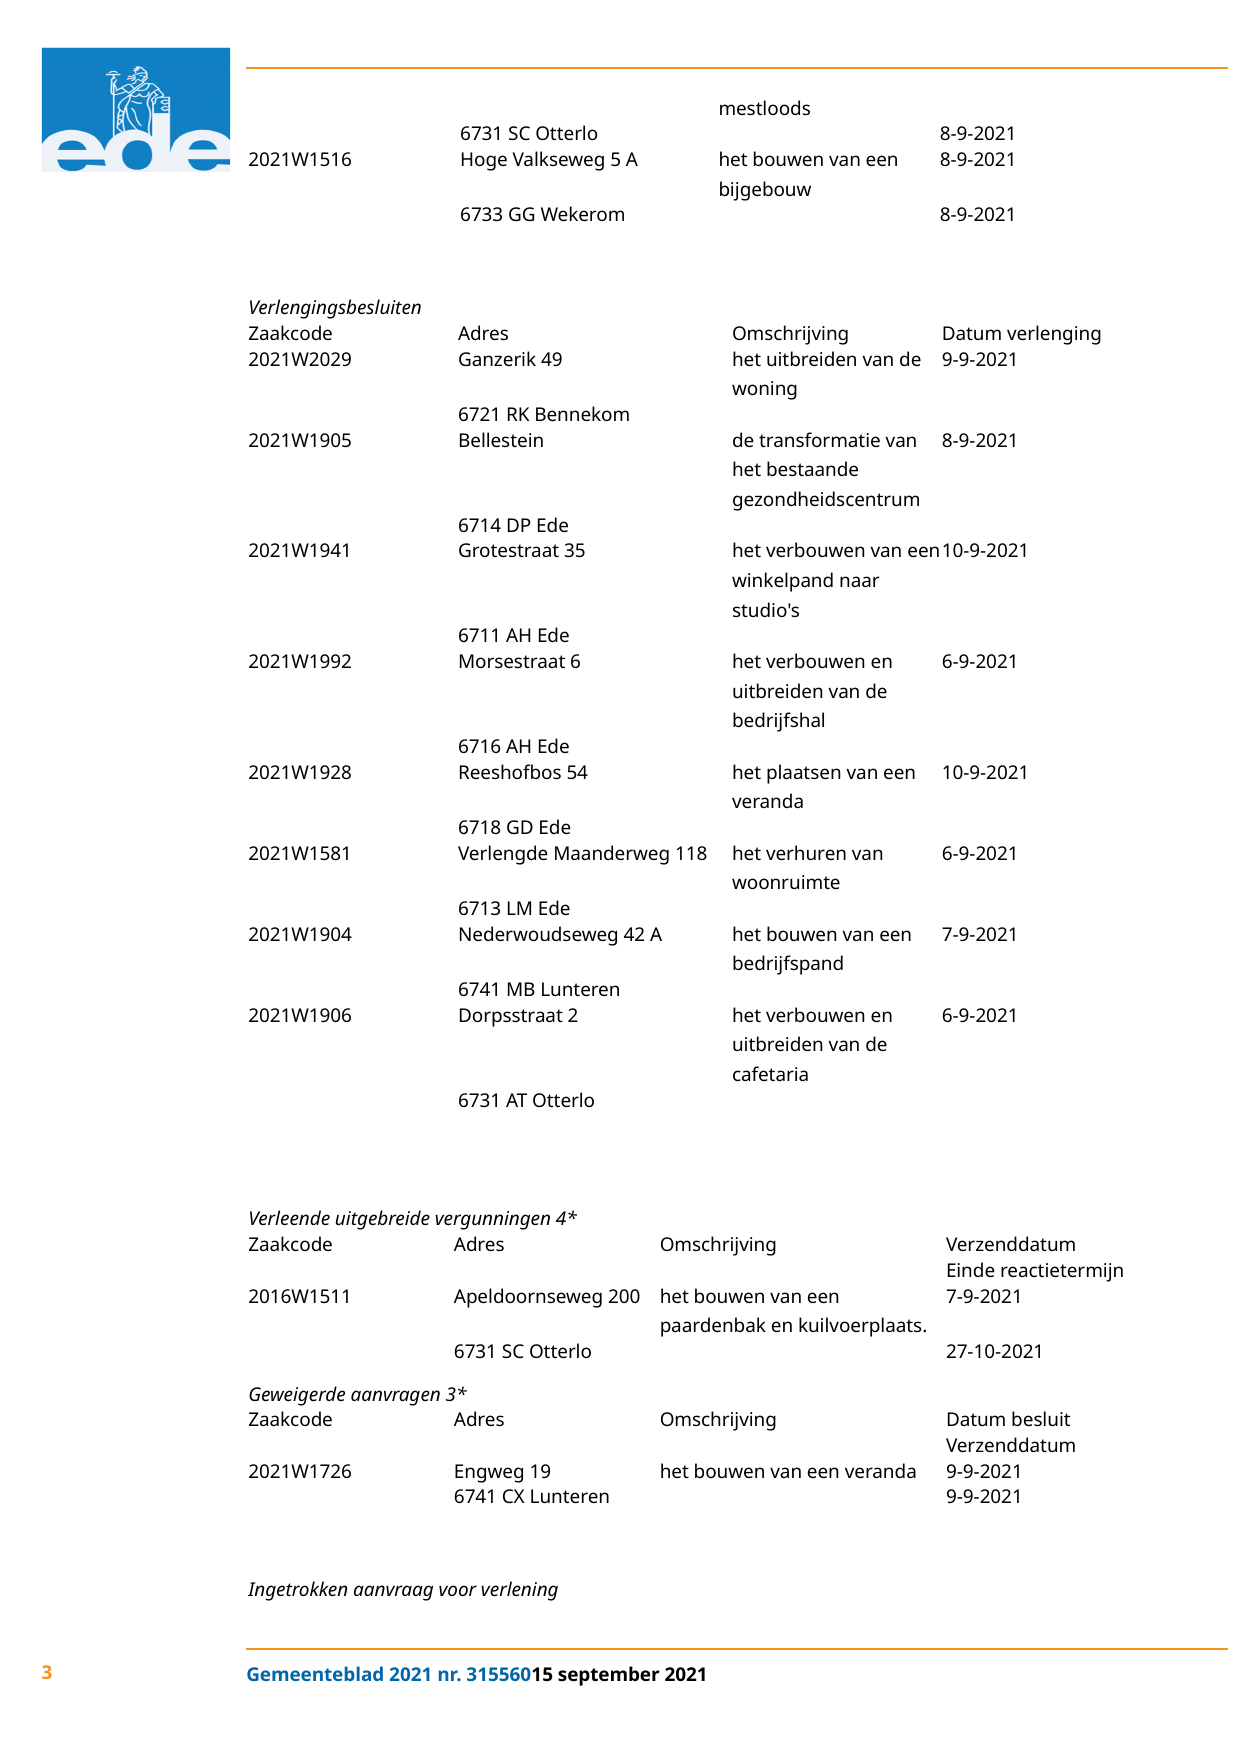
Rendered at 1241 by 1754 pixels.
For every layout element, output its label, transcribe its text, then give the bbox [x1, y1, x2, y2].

table_cell 6714 DP Ede [458, 512, 732, 538]
table_cell 6741 CX Lunteren [454, 1484, 659, 1509]
table_cell Reeshofbos 54 [458, 759, 732, 814]
table_cell 10-9-2021 [942, 538, 1152, 623]
table_cell [942, 733, 1152, 759]
table_cell Einde reactietermijn [946, 1257, 1152, 1283]
table_header Omschrijving [660, 1231, 946, 1257]
table_cell 10-9-2021 [942, 759, 1152, 814]
table_cell 7-9-2021 [946, 1283, 1152, 1338]
table_cell 6716 AH Ede [458, 733, 732, 759]
table_cell 6711 AH Ede [458, 623, 732, 648]
table_cell [660, 1432, 946, 1458]
table_cell [248, 733, 458, 759]
table_header Datum verlenging [942, 320, 1152, 346]
table_cell [660, 1338, 946, 1364]
table_header Datum besluit [946, 1407, 1152, 1432]
table_cell 6721 RK Bennekom [458, 401, 732, 427]
table_cell [732, 401, 942, 427]
table_cell [248, 1432, 454, 1458]
table_cell het bouwen van een bijgebouw [718, 146, 939, 202]
table_cell [732, 976, 942, 1002]
table_cell 2021W1992 [248, 648, 458, 733]
table_cell het verbouwen van een winkelpand naar studio's [732, 538, 942, 623]
table_cell [942, 512, 1152, 538]
table_cell het verhuren van woonruimte [732, 840, 942, 895]
table_cell [942, 895, 1152, 921]
table_cell 6731 AT Otterlo [458, 1087, 732, 1113]
table_cell 6731 SC Otterlo [460, 121, 718, 146]
table_cell [732, 733, 942, 759]
table_cell 27-10-2021 [946, 1338, 1152, 1364]
table_cell [460, 95, 718, 121]
table_cell [660, 1257, 946, 1283]
table_cell [248, 512, 458, 538]
table_cell Nederwoudseweg 42 A [458, 921, 732, 976]
table_cell [248, 814, 458, 840]
table_cell [718, 121, 939, 146]
table_cell [248, 121, 460, 146]
table_cell 6713 LM Ede [458, 895, 732, 921]
text Geweigerde aanvragen 3* [248, 1381, 1152, 1406]
table_cell 2021W1905 [248, 427, 458, 512]
table_cell het bouwen van een bedrijfspand [732, 921, 942, 976]
table_cell 8-9-2021 [940, 146, 1152, 202]
table_cell [248, 976, 458, 1002]
table_cell 2021W1904 [248, 921, 458, 976]
table_cell [458, 1113, 732, 1138]
text Ingetrokken aanvraag voor verlening [248, 1577, 1152, 1602]
table_cell 9-9-2021 [946, 1484, 1152, 1509]
table_cell 6731 SC Otterlo [454, 1338, 659, 1364]
table_header Verzenddatum [946, 1231, 1152, 1257]
table_cell Hoge Valkseweg 5 A [460, 146, 718, 202]
table_cell [454, 1432, 659, 1458]
table_cell het verbouwen en uitbreiden van de bedrijfshal [732, 648, 942, 733]
table_cell [732, 895, 942, 921]
table_cell het plaatsen van een veranda [732, 759, 942, 814]
table_cell 6718 GD Ede [458, 814, 732, 840]
table_cell Verzenddatum [946, 1432, 1152, 1458]
text Verleende uitgebreide vergunningen 4* [248, 1206, 1152, 1231]
table_cell 6741 MB Lunteren [458, 976, 732, 1002]
table_cell het bouwen van een paardenbak en kuilvoerplaats. [660, 1283, 946, 1338]
table_header Zaakcode [248, 1231, 454, 1257]
table_cell [248, 623, 458, 648]
table_cell 6-9-2021 [942, 648, 1152, 733]
table_cell [248, 895, 458, 921]
table_cell [248, 401, 458, 427]
table_cell het verbouwen en uitbreiden van de cafetaria [732, 1002, 942, 1087]
table_cell [248, 1113, 458, 1138]
table_cell 9-9-2021 [946, 1458, 1152, 1484]
table_cell Bellestein [458, 427, 732, 512]
table_cell 6-9-2021 [942, 1002, 1152, 1087]
table_cell [454, 1257, 659, 1283]
table_cell 8-9-2021 [940, 202, 1152, 227]
table_cell [248, 202, 460, 227]
table_cell 6-9-2021 [942, 840, 1152, 895]
table_cell Ganzerik 49 [458, 346, 732, 401]
table_cell [718, 202, 939, 227]
picture [41, 47, 231, 172]
table_cell [248, 95, 460, 121]
table_cell 2021W1726 [248, 1458, 454, 1484]
table_cell [732, 1087, 942, 1113]
table_header Zaakcode [248, 320, 458, 346]
table_header Omschrijving [660, 1407, 946, 1432]
table_cell 8-9-2021 [942, 427, 1152, 512]
table_cell [942, 976, 1152, 1002]
table_cell [732, 623, 942, 648]
table_cell 6733 GG Wekerom [460, 202, 718, 227]
table_cell Morsestraat 6 [458, 648, 732, 733]
table_cell [732, 512, 942, 538]
table_cell 8-9-2021 [940, 121, 1152, 146]
table_cell 2021W1928 [248, 759, 458, 814]
table_header Adres [454, 1407, 659, 1432]
table_cell [248, 1484, 454, 1509]
table_header Omschrijving [732, 320, 942, 346]
table_cell 2021W1581 [248, 840, 458, 895]
table_cell Engweg 19 [454, 1458, 659, 1484]
table_cell [248, 1257, 454, 1283]
table_cell [942, 401, 1152, 427]
table_header Adres [454, 1231, 659, 1257]
table_cell mestloods [718, 95, 939, 121]
table_cell [660, 1484, 946, 1509]
table_cell 9-9-2021 [942, 346, 1152, 401]
table_cell [940, 95, 1152, 121]
table_cell 2021W1516 [248, 146, 460, 202]
text Verlengingsbesluiten [248, 294, 1152, 320]
table_cell Apeldoornseweg 200 [454, 1283, 659, 1338]
table_cell [942, 623, 1152, 648]
table_cell 2021W2029 [248, 346, 458, 401]
table_cell [248, 1338, 454, 1364]
table_cell [732, 814, 942, 840]
table_cell [248, 1087, 458, 1113]
table_cell [942, 1113, 1152, 1138]
table_cell het bouwen van een veranda [660, 1458, 946, 1484]
table_cell [942, 814, 1152, 840]
table_cell [942, 1087, 1152, 1113]
table_cell Dorpsstraat 2 [458, 1002, 732, 1087]
table_cell Grotestraat 35 [458, 538, 732, 623]
table_header Zaakcode [248, 1407, 454, 1432]
table_cell 2021W1906 [248, 1002, 458, 1087]
table_cell [732, 1113, 942, 1138]
table_cell de transformatie van het bestaande gezondheidscentrum [732, 427, 942, 512]
table_cell 2016W1511 [248, 1283, 454, 1338]
table_cell het uitbreiden van de woning [732, 346, 942, 401]
table_header Adres [458, 320, 732, 346]
table_cell Verlengde Maanderweg 118 [458, 840, 732, 895]
table_cell 2021W1941 [248, 538, 458, 623]
table_cell 7-9-2021 [942, 921, 1152, 976]
